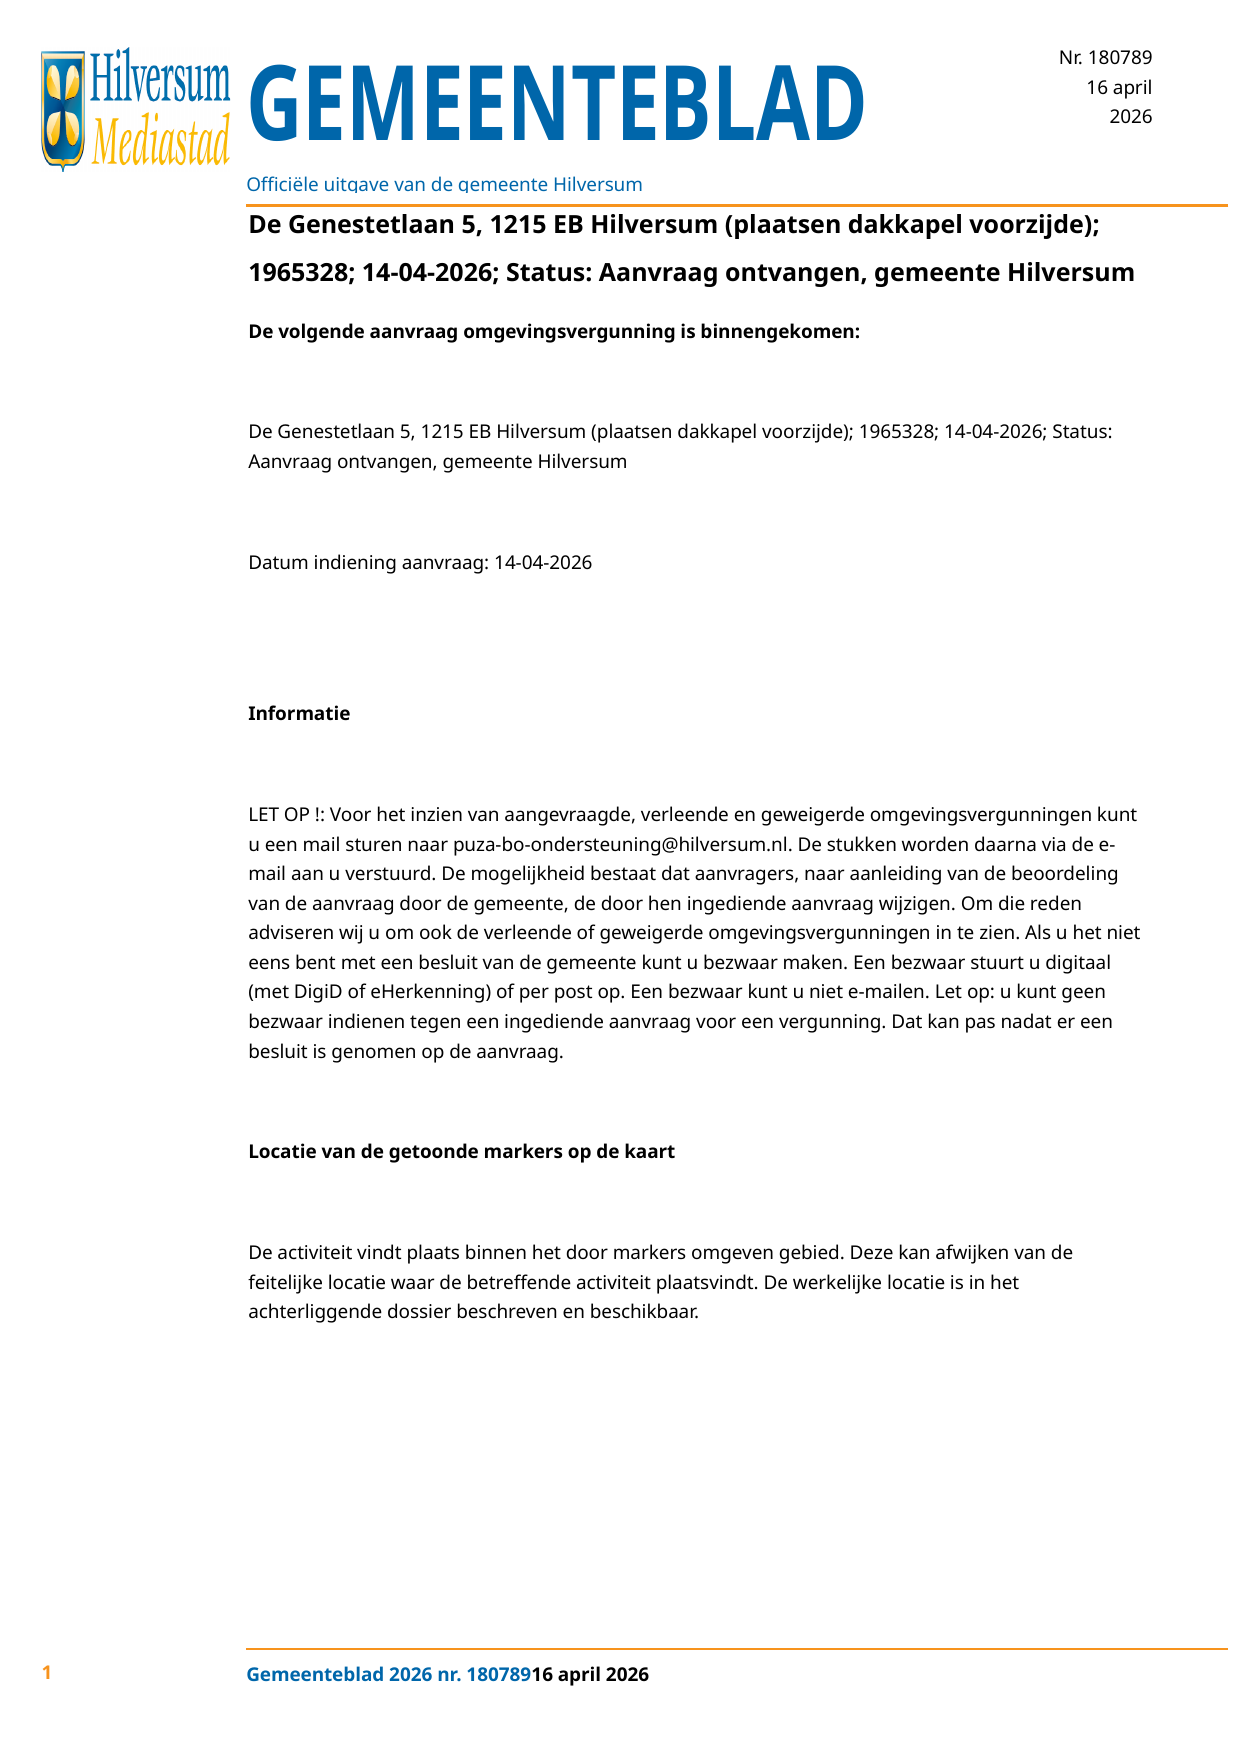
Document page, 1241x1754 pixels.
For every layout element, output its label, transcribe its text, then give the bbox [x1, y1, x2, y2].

text Locatie van de getoonde markers op de kaart [248, 1139, 1152, 1164]
text De Genestetlaan 5, 1215 EB Hilversum (plaatsen dakkapel voorzijde); 1965328; 14-04-2026; Status: Aanvraag ontvangen, gemeente Hilversum [248, 419, 1152, 474]
text De Genestetlaan 5, 1215 EB Hilversum (plaatsen dakkapel voorzijde); 1965328; 14-04-2026; Status: Aanvraag ontvangen, gemeente Hilversum [248, 207, 1152, 288]
text De activiteit vindt plaats binnen het door markers omgeven gebied. Deze kan afwijken van de feitelijke locatie waar de betreffende activiteit plaatsvindt. De werkelijke locatie is in het achterliggende dossier beschreven en beschikbaar. [248, 1239, 1152, 1324]
picture [41, 47, 231, 172]
text De volgende aanvraag omgevingsvergunning is binnengekomen: [248, 318, 1152, 344]
text LET OP !: Voor het inzien van aangevraagde, verleende en geweigerde omgevingsvergunningen kunt u een mail sturen naar puza-bo-ondersteuning@hilversum.nl. De stukken worden daarna via de e-mail aan u verstuurd. De mogelijkheid bestaat dat aanvragers, naar aanleiding van de beoordeling van de aanvraag door de gemeente, de door hen ingediende aanvraag wijzigen. Om die reden adviseren wij u om ook de verleende of geweigerde omgevingsvergunningen in te zien. Als u het niet eens bent met een besluit van de gemeente kunt u bezwaar maken. Een bezwaar stuurt u digitaal (met DigiD of eHerkenning) of per post op. Een bezwaar kunt u niet e-mailen. Let op: u kunt geen bezwaar indienen tegen een ingediende aanvraag voor een vergunning. Dat kan pas nadat er een besluit is genomen op de aanvraag. [248, 801, 1152, 1064]
text Datum indiening aanvraag: 14-04-2026 [248, 549, 1152, 575]
text Informatie [248, 700, 1152, 726]
